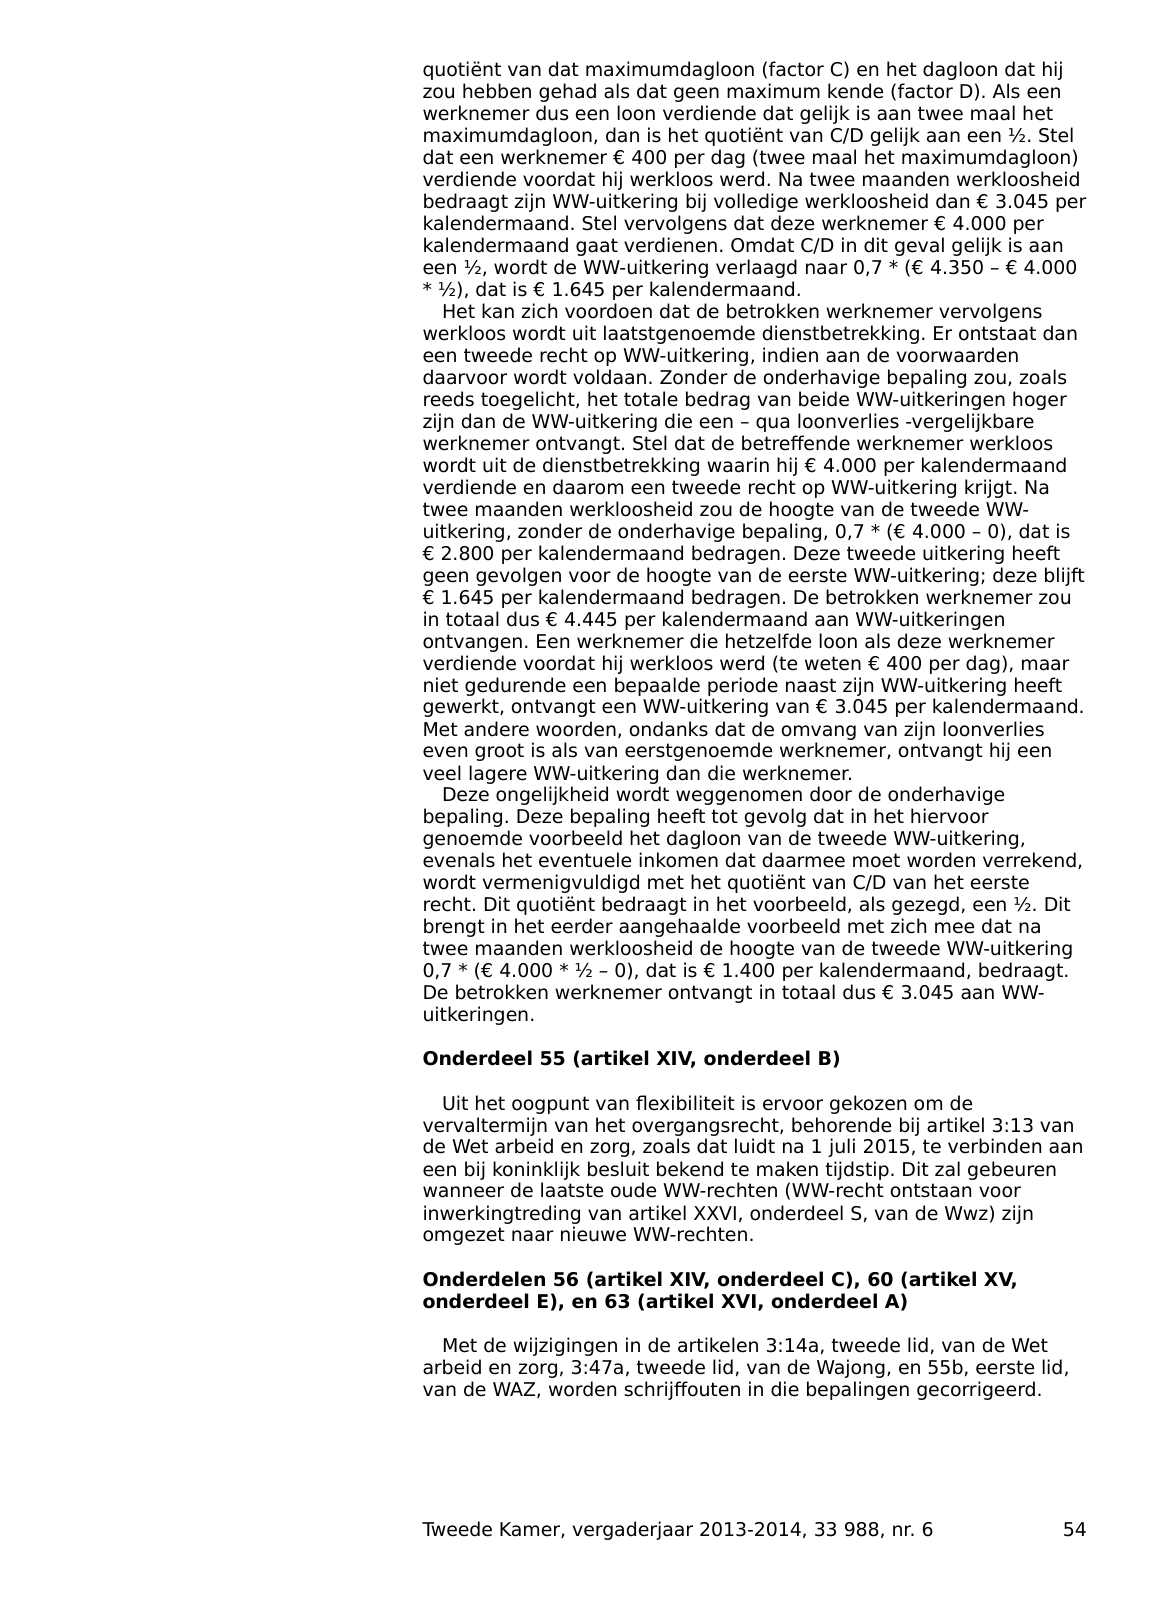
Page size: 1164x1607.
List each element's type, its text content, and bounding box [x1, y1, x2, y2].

text quotiënt van dat maximumdagloon (factor C) en het dagloon dat hij zou hebben gehad als dat geen maximum kende (factor D). Als een werknemer dus een loon verdiende dat gelijk is aan twee maal het maximumdagloon, dan is het quotiënt van C/D gelijk aan een ½. Stel dat een werknemer € 400 per dag (twee maal het maximumdagloon) verdiende voordat hij werkloos werd. Na twee maanden werkloosheid bedraagt zijn WW-uitkering bij volledige werkloosheid dan € 3.045 per kalendermaand. Stel vervolgens dat deze werknemer € 4.000 per kalendermaand gaat verdienen. Omdat C/D in dit geval gelijk is aan een ½, wordt de WW-uitkering verlaagd naar 0,7 * (€ 4.350 – € 4.000 * ½), dat is € 1.645 per kalendermaand. [422, 59, 1087, 301]
subtitle Onderdeel 55 (artikel XIV, onderdeel B) [422, 1048, 1087, 1070]
text Met de wijzigingen in de artikelen 3:14a, tweede lid, van de Wet arbeid en zorg, 3:47a, tweede lid, van de Wajong, en 55b, eerste lid, van de WAZ, worden schrijffouten in die bepalingen gecorrigeerd. [422, 1335, 1087, 1401]
text Uit het oogpunt van flexibiliteit is ervoor gekozen om de vervaltermijn van het overgangsrecht, behorende bij artikel 3:13 van de Wet arbeid en zorg, zoals dat luidt na 1 juli 2015, te verbinden aan een bij koninklijk besluit bekend te maken tijdstip. Dit zal gebeuren wanneer de laatste oude WW-rechten (WW-recht ontstaan voor inwerkingtreding van artikel XXVI, onderdeel S, van de Wwz) zijn omgezet naar nieuwe WW-rechten. [422, 1092, 1087, 1246]
subtitle Onderdelen 56 (artikel XIV, onderdeel C), 60 (artikel XV, onderdeel E), en 63 (artikel XVI, onderdeel A) [422, 1268, 1087, 1312]
text Het kan zich voordoen dat de betrokken werknemer vervolgens werkloos wordt uit laatstgenoemde dienstbetrekking. Er ontstaat dan een tweede recht op WW-uitkering, indien aan de voorwaarden daarvoor wordt voldaan. Zonder de onderhavige bepaling zou, zoals reeds toegelicht, het totale bedrag van beide WW-uitkeringen hoger zijn dan de WW-uitkering die een – qua loonverlies -vergelijkbare werknemer ontvangt. Stel dat de betreffende werknemer werkloos wordt uit de dienstbetrekking waarin hij € 4.000 per kalendermaand verdiende en daarom een tweede recht op WW-uitkering krijgt. Na twee maanden werkloosheid zou de hoogte van de tweede WW-uitkering, zonder de onderhavige bepaling, 0,7 * (€ 4.000 – 0), dat is € 2.800 per kalendermaand bedragen. Deze tweede uitkering heeft geen gevolgen voor de hoogte van de eerste WW-uitkering; deze blijft € 1.645 per kalendermaand bedragen. De betrokken werknemer zou in totaal dus € 4.445 per kalendermaand aan WW-uitkeringen ontvangen. Een werknemer die hetzelfde loon als deze werknemer verdiende voordat hij werkloos werd (te weten € 400 per dag), maar niet gedurende een bepaalde periode naast zijn WW-uitkering heeft gewerkt, ontvangt een WW-uitkering van € 3.045 per kalendermaand. Met andere woorden, ondanks dat de omvang van zijn loonverlies even groot is als van eerstgenoemde werknemer, ontvangt hij een veel lagere WW-uitkering dan die werknemer. [422, 301, 1087, 784]
text Deze ongelijkheid wordt weggenomen door de onderhavige bepaling. Deze bepaling heeft tot gevolg dat in het hiervoor genoemde voorbeeld het dagloon van de tweede WW-uitkering, evenals het eventuele inkomen dat daarmee moet worden verrekend, wordt vermenigvuldigd met het quotiënt van C/D van het eerste recht. Dit quotiënt bedraagt in het voorbeeld, als gezegd, een ½. Dit brengt in het eerder aangehaalde voorbeeld met zich mee dat na twee maanden werkloosheid de hoogte van de tweede WW-uitkering 0,7 * (€ 4.000 * ½ – 0), dat is € 1.400 per kalendermaand, bedraagt. De betrokken werknemer ontvangt in totaal dus € 3.045 aan WW-uitkeringen. [422, 784, 1087, 1026]
